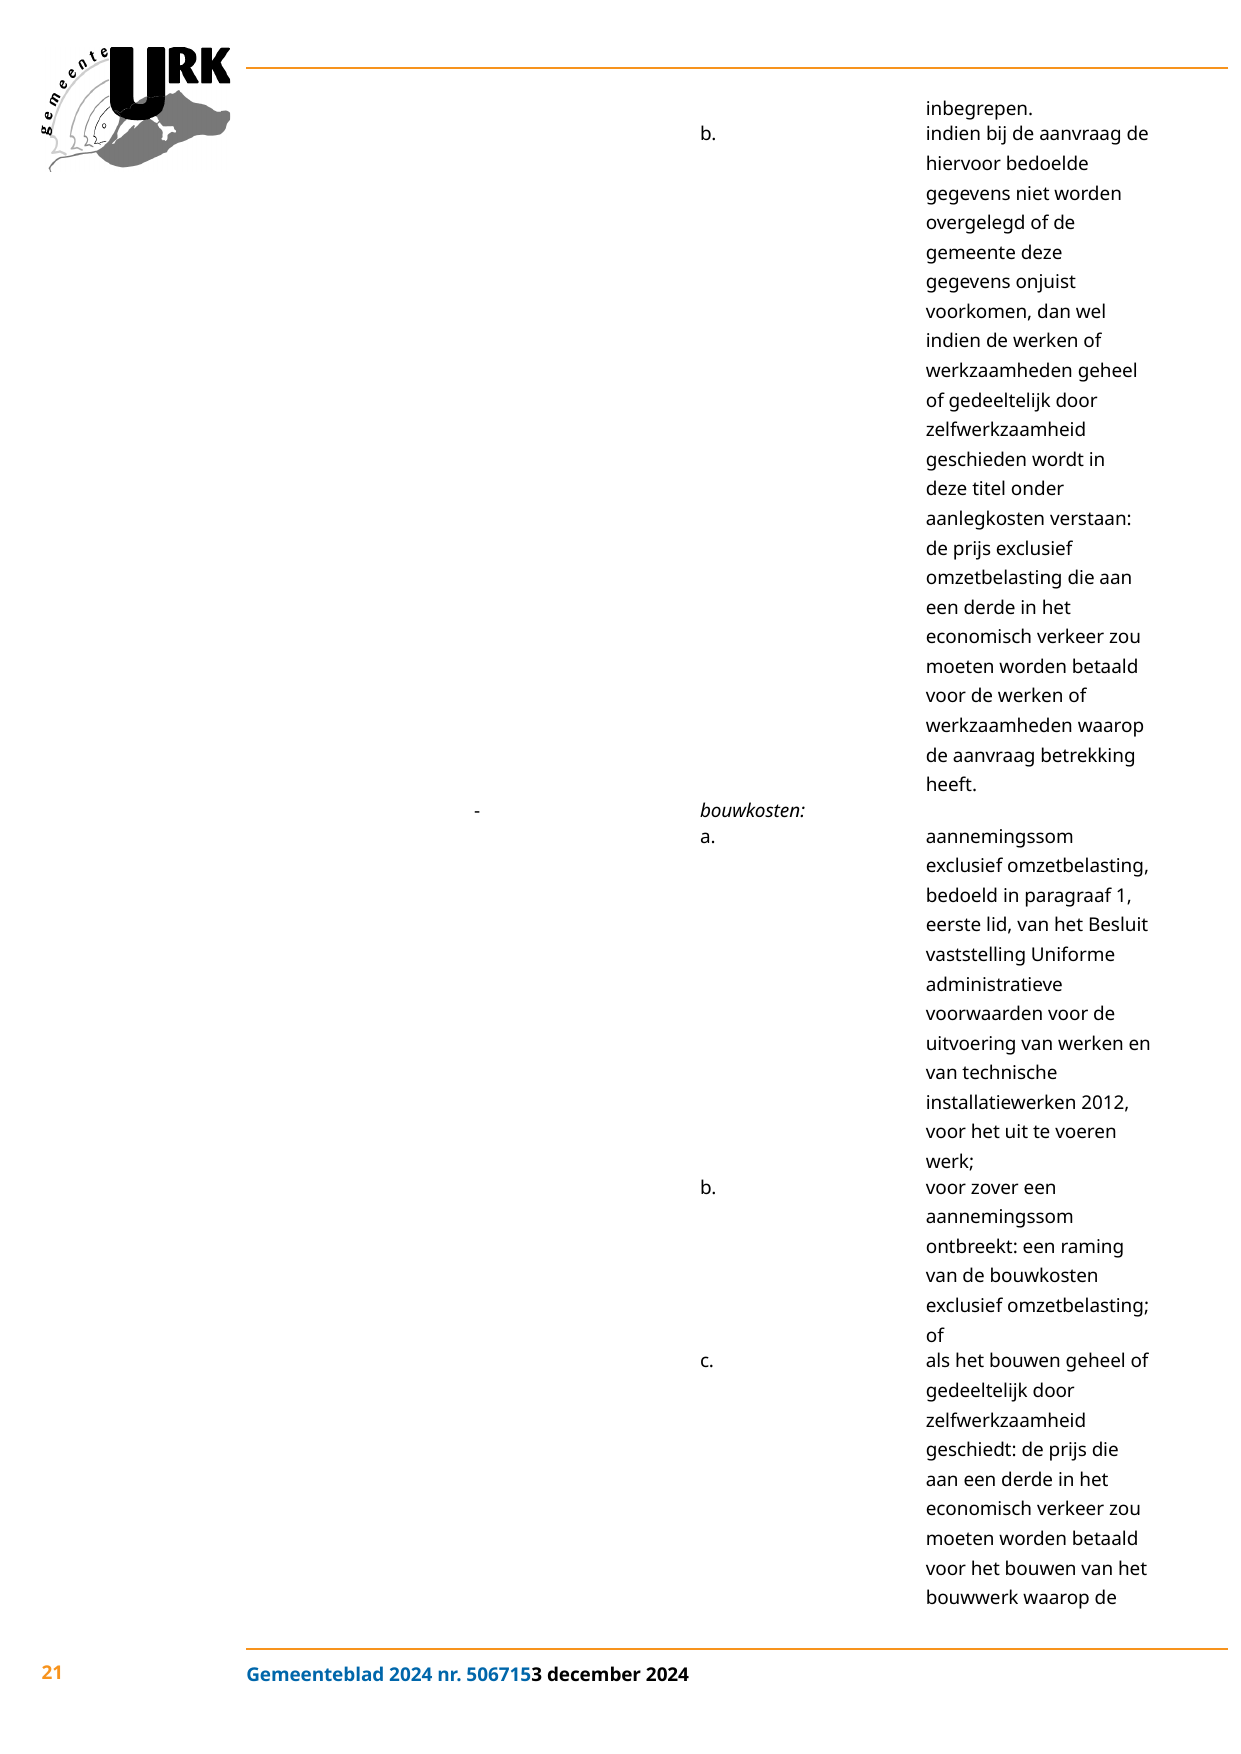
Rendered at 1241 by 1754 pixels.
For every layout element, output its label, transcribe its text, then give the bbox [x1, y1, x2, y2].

table_cell c. [700, 1348, 926, 1610]
table_cell indien bij de aanvraag de hiervoor bedoelde gegevens niet worden overgelegd of de gemeente deze gegevens onjuist voorkomen, dan wel indien de werken of werkzaamheden geheel of gedeeltelijk door zelfwerkzaamheid geschieden wordt in deze titel onder aanlegkosten verstaan: de prijs exclusief omzetbelasting die aan een derde in het economisch verkeer zou moeten worden betaald voor de werken of werkzaamheden waarop de aanvraag betrekking heeft. [926, 121, 1152, 797]
table_cell [474, 823, 700, 1174]
table_cell [474, 1348, 700, 1610]
picture [41, 47, 231, 172]
table_cell [248, 1174, 474, 1348]
table_cell bouwkosten: [700, 797, 1152, 823]
table_cell inbegrepen. [926, 95, 1152, 121]
table_cell voor zover een aannemingssom ontbreekt: een raming van de bouwkosten exclusief omzetbelasting; of [926, 1174, 1152, 1348]
table_cell [248, 1348, 474, 1610]
table_cell [474, 95, 700, 121]
table_cell [248, 95, 474, 121]
table_cell b. [700, 1174, 926, 1348]
table_cell [248, 797, 474, 823]
table_cell a. [700, 823, 926, 1174]
table_cell [474, 121, 700, 797]
table_cell aannemingssom exclusief omzetbelasting, bedoeld in paragraaf 1, eerste lid, van het Besluit vaststelling Uniforme administratieve voorwaarden voor de uitvoering van werken en van technische installatiewerken 2012, voor het uit te voeren werk; [926, 823, 1152, 1174]
table_cell [248, 823, 474, 1174]
table_cell [474, 1174, 700, 1348]
table_cell [248, 121, 474, 797]
table_cell - [474, 797, 700, 823]
table_cell als het bouwen geheel of gedeeltelijk door zelfwerkzaamheid geschiedt: de prijs die aan een derde in het economisch verkeer zou moeten worden betaald voor het bouwen van het bouwwerk waarop de [926, 1348, 1152, 1610]
table_cell [700, 95, 926, 121]
table_cell b. [700, 121, 926, 797]
